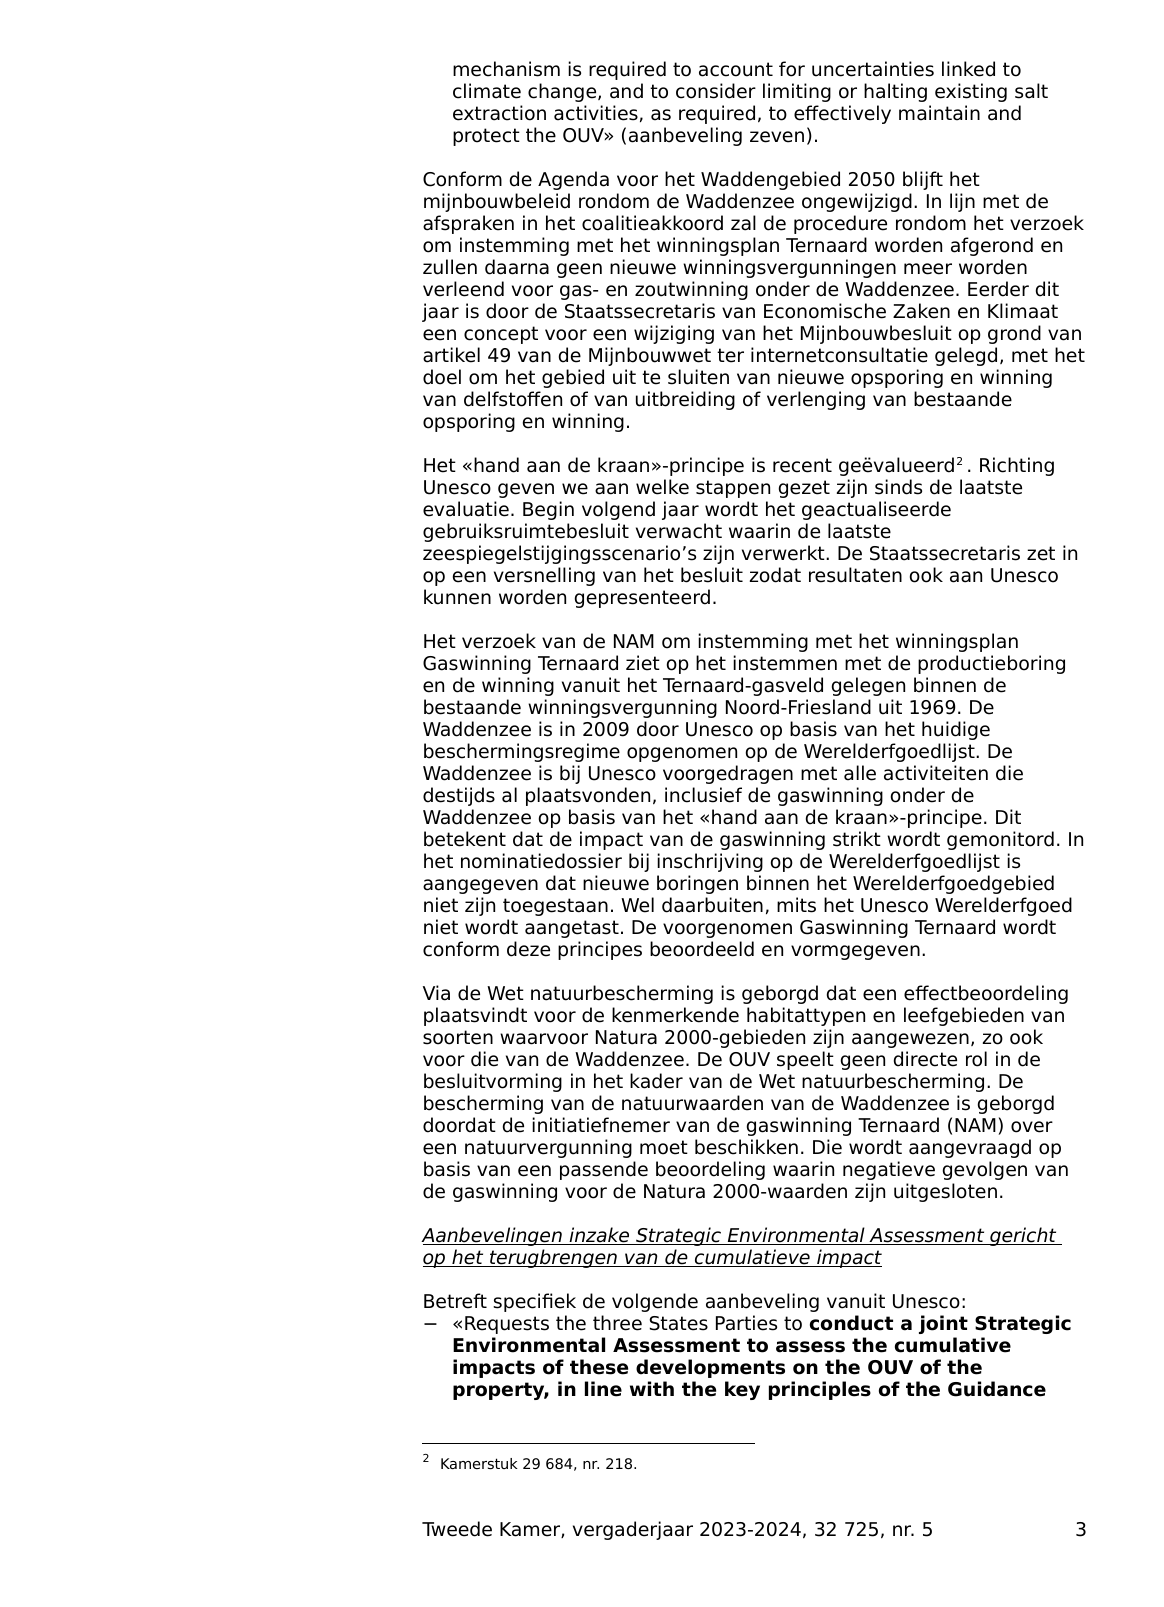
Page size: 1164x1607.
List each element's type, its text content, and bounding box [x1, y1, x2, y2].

text − «Requests the three States Parties to conduct a joint Strategic Environmental Assessment to assess the cumulative impacts of these developments on the OUV of the property, in line with the key principles of the Guidance [422, 1313, 1087, 1401]
text Conform de Agenda voor het Waddengebied 2050 blijft het mijnbouwbeleid rondom de Waddenzee ongewijzigd. In lijn met de afspraken in het coalitieakkoord zal de procedure rondom het verzoek om instemming met het winningsplan Ternaard worden afgerond en zullen daarna geen nieuwe winningsvergunningen meer worden verleend voor gas- en zoutwinning onder de Waddenzee. Eerder dit jaar is door de Staatssecretaris van Economische Zaken en Klimaat een concept voor een wijziging van het Mijnbouwbesluit op grond van artikel 49 van de Mijnbouwwet ter internetconsultatie gelegd, met het doel om het gebied uit te sluiten van nieuwe opsporing en winning van delfstoffen of van uitbreiding of verlenging van bestaande opsporing en winning. [422, 169, 1087, 433]
text Betreft specifiek de volgende aanbeveling vanuit Unesco: [422, 1291, 1087, 1313]
text Via de Wet natuurbescherming is geborgd dat een effectbeoordeling plaatsvindt voor de kenmerkende habitattypen en leefgebieden van soorten waarvoor Natura 2000-gebieden zijn aangewezen, zo ook voor die van de Waddenzee. De OUV speelt geen directe rol in de besluitvorming in het kader van de Wet natuurbescherming. De bescherming van de natuurwaarden van de Waddenzee is geborgd doordat de initiatiefnemer van de gaswinning Ternaard (NAM) over een natuurvergunning moet beschikken. Die wordt aangevraagd op basis van een passende beoordeling waarin negatieve gevolgen van de gaswinning voor de Natura 2000-waarden zijn uitgesloten. [422, 983, 1087, 1203]
text Kamerstuk 29 684, nr. 218. [422, 1452, 1087, 1474]
text mechanism is required to account for uncertainties linked to climate change, and to consider limiting or halting existing salt extraction activities, as required, to effectively maintain and protect the OUV» (aanbeveling zeven). [422, 59, 1087, 147]
text Het verzoek van de NAM om instemming met het winningsplan Gaswinning Ternaard ziet op het instemmen met de productieboring en de winning vanuit het Ternaard-gasveld gelegen binnen de bestaande winningsvergunning Noord-Friesland uit 1969. De Waddenzee is in 2009 door Unesco op basis van het huidige beschermingsregime opgenomen op de Werelderfgoedlijst. De Waddenzee is bij Unesco voorgedragen met alle activiteiten die destijds al plaatsvonden, inclusief de gaswinning onder de Waddenzee op basis van het «hand aan de kraan»-principe. Dit betekent dat de impact van de gaswinning strikt wordt gemonitord. In het nominatiedossier bij inschrijving op de Werelderfgoedlijst is aangegeven dat nieuwe boringen binnen het Werelderfgoedgebied niet zijn toegestaan. Wel daarbuiten, mits het Unesco Werelderfgoed niet wordt aangetast. De voorgenomen Gaswinning Ternaard wordt conform deze principes beoordeeld en vormgegeven. [422, 631, 1087, 961]
subtitle Aanbevelingen inzake Strategic Environmental Assessment gericht op het terugbrengen van de cumulatieve impact [422, 1225, 1087, 1269]
text Het «hand aan de kraan»-principe is recent geëvalueerd. Richting Unesco geven we aan welke stappen gezet zijn sinds de laatste evaluatie. Begin volgend jaar wordt het geactualiseerde gebruiksruimtebesluit verwacht waarin de laatste zeespiegelstijgingsscenario’s zijn verwerkt. De Staatssecretaris zet in op een versnelling van het besluit zodat resultaten ook aan Unesco kunnen worden gepresenteerd. [422, 455, 1087, 609]
